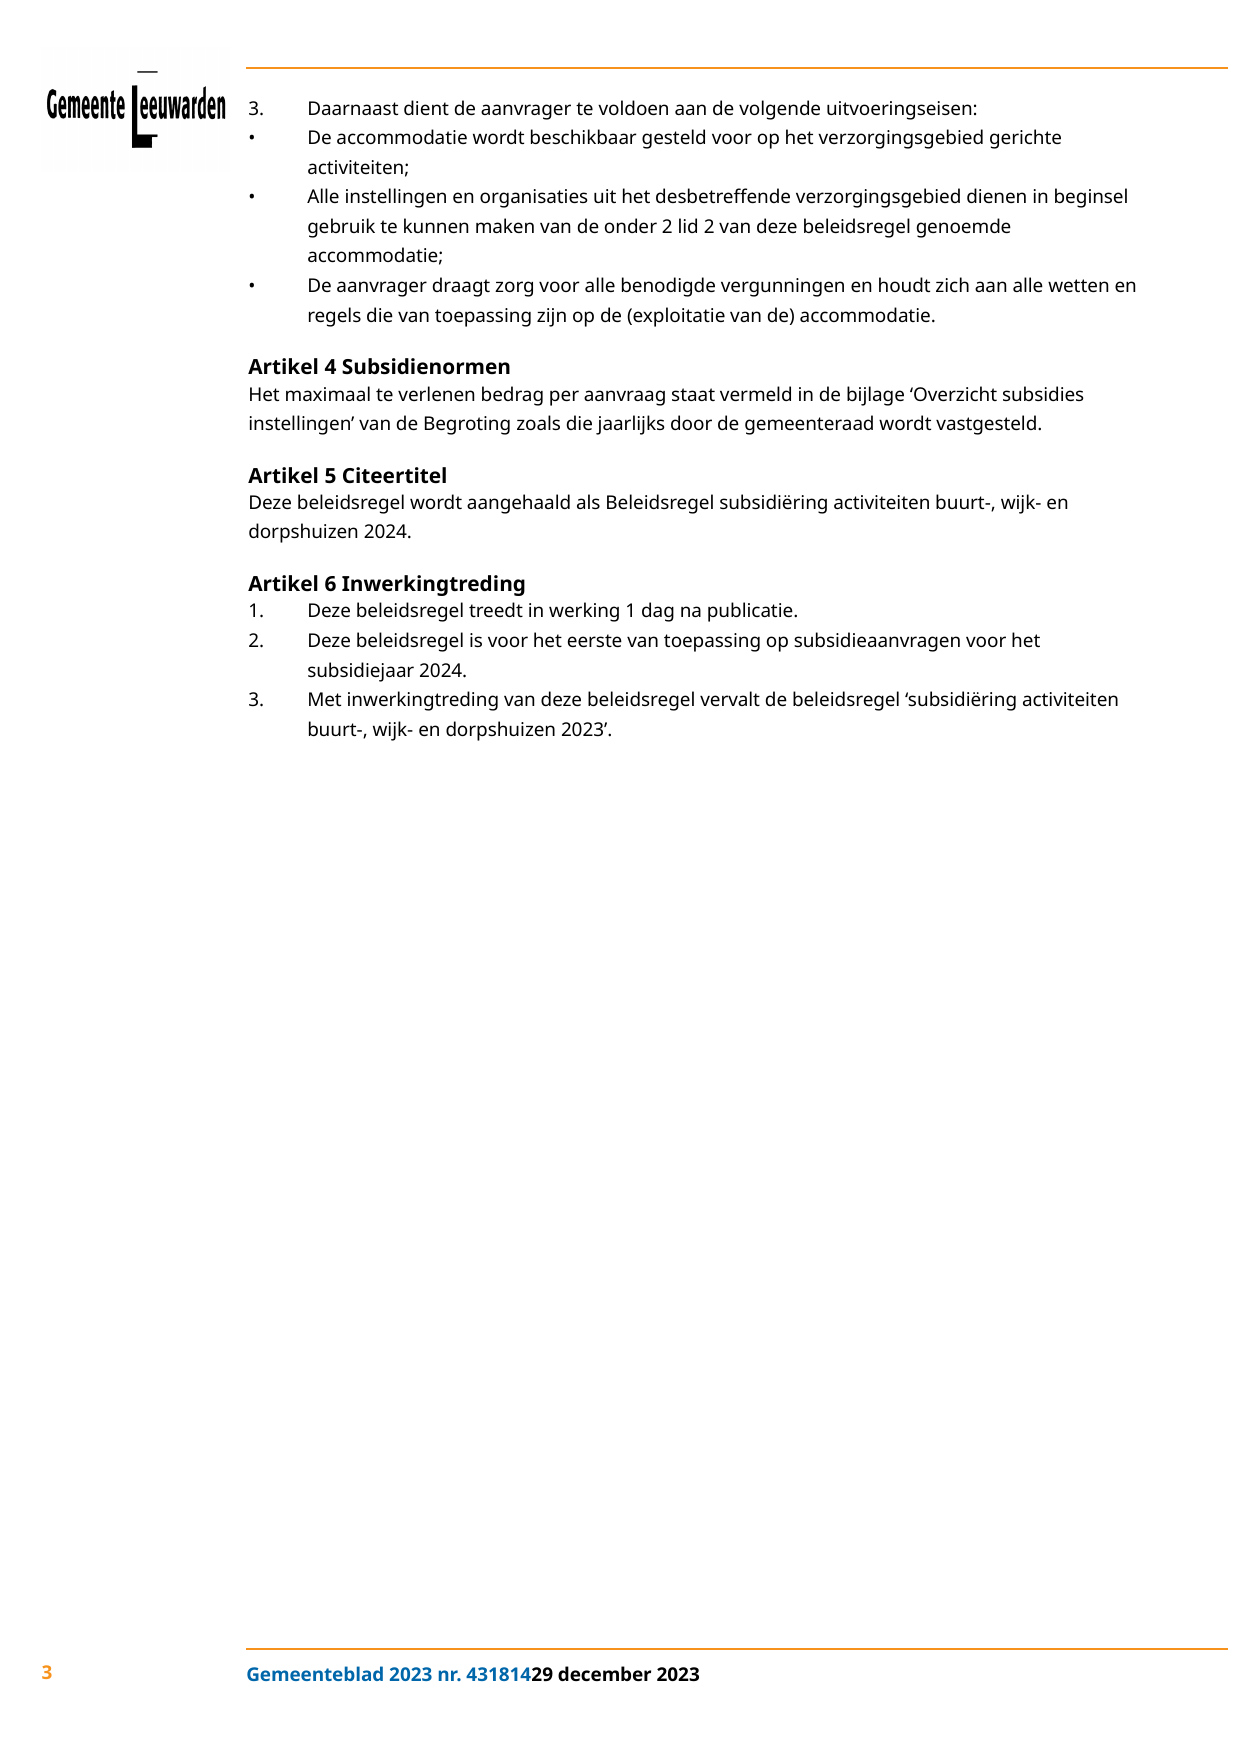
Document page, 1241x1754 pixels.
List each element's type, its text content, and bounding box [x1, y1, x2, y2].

text Artikel 6 Inwerkingtreding [248, 569, 1152, 598]
list Deze beleidsregel is voor het eerste van toepassing op subsidieaanvragen voor het subsidiejaar 2024. [248, 627, 1152, 682]
list Alle instellingen en organisaties uit het desbetreffende verzorgingsgebied dienen in beginsel gebruik te kunnen maken van de onder 2 lid 2 van deze beleidsregel genoemde accommodatie; [248, 183, 1152, 268]
list De aanvrager draagt zorg voor alle benodigde vergunningen en houdt zich aan alle wetten en regels die van toepassing zijn op de (exploitatie van de) accommodatie. [248, 272, 1152, 328]
text Artikel 4 Subsidienormen [248, 352, 1152, 381]
text Deze beleidsregel wordt aangehaald als Beleidsregel subsidiëring activiteiten buurt-, wijk- en dorpshuizen 2024. [248, 489, 1152, 544]
list De accommodatie wordt beschikbaar gesteld voor op het verzorgingsgebied gerichte activiteiten; [248, 124, 1152, 180]
picture [41, 47, 231, 172]
text Artikel 5 Citeertitel [248, 461, 1152, 489]
list Met inwerkingtreding van deze beleidsregel vervalt de beleidsregel ‘subsidiëring activiteiten buurt-, wijk- en dorpshuizen 2023’. [248, 686, 1152, 742]
text Het maximaal te verlenen bedrag per aanvraag staat vermeld in de bijlage ‘Overzicht subsidies instellingen’ van de Begroting zoals die jaarlijks door de gemeenteraad wordt vastgesteld. [248, 381, 1152, 436]
list Daarnaast dient de aanvrager te voldoen aan de volgende uitvoeringseisen: [248, 95, 1152, 121]
list Deze beleidsregel treedt in werking 1 dag na publicatie. [248, 598, 1152, 623]
